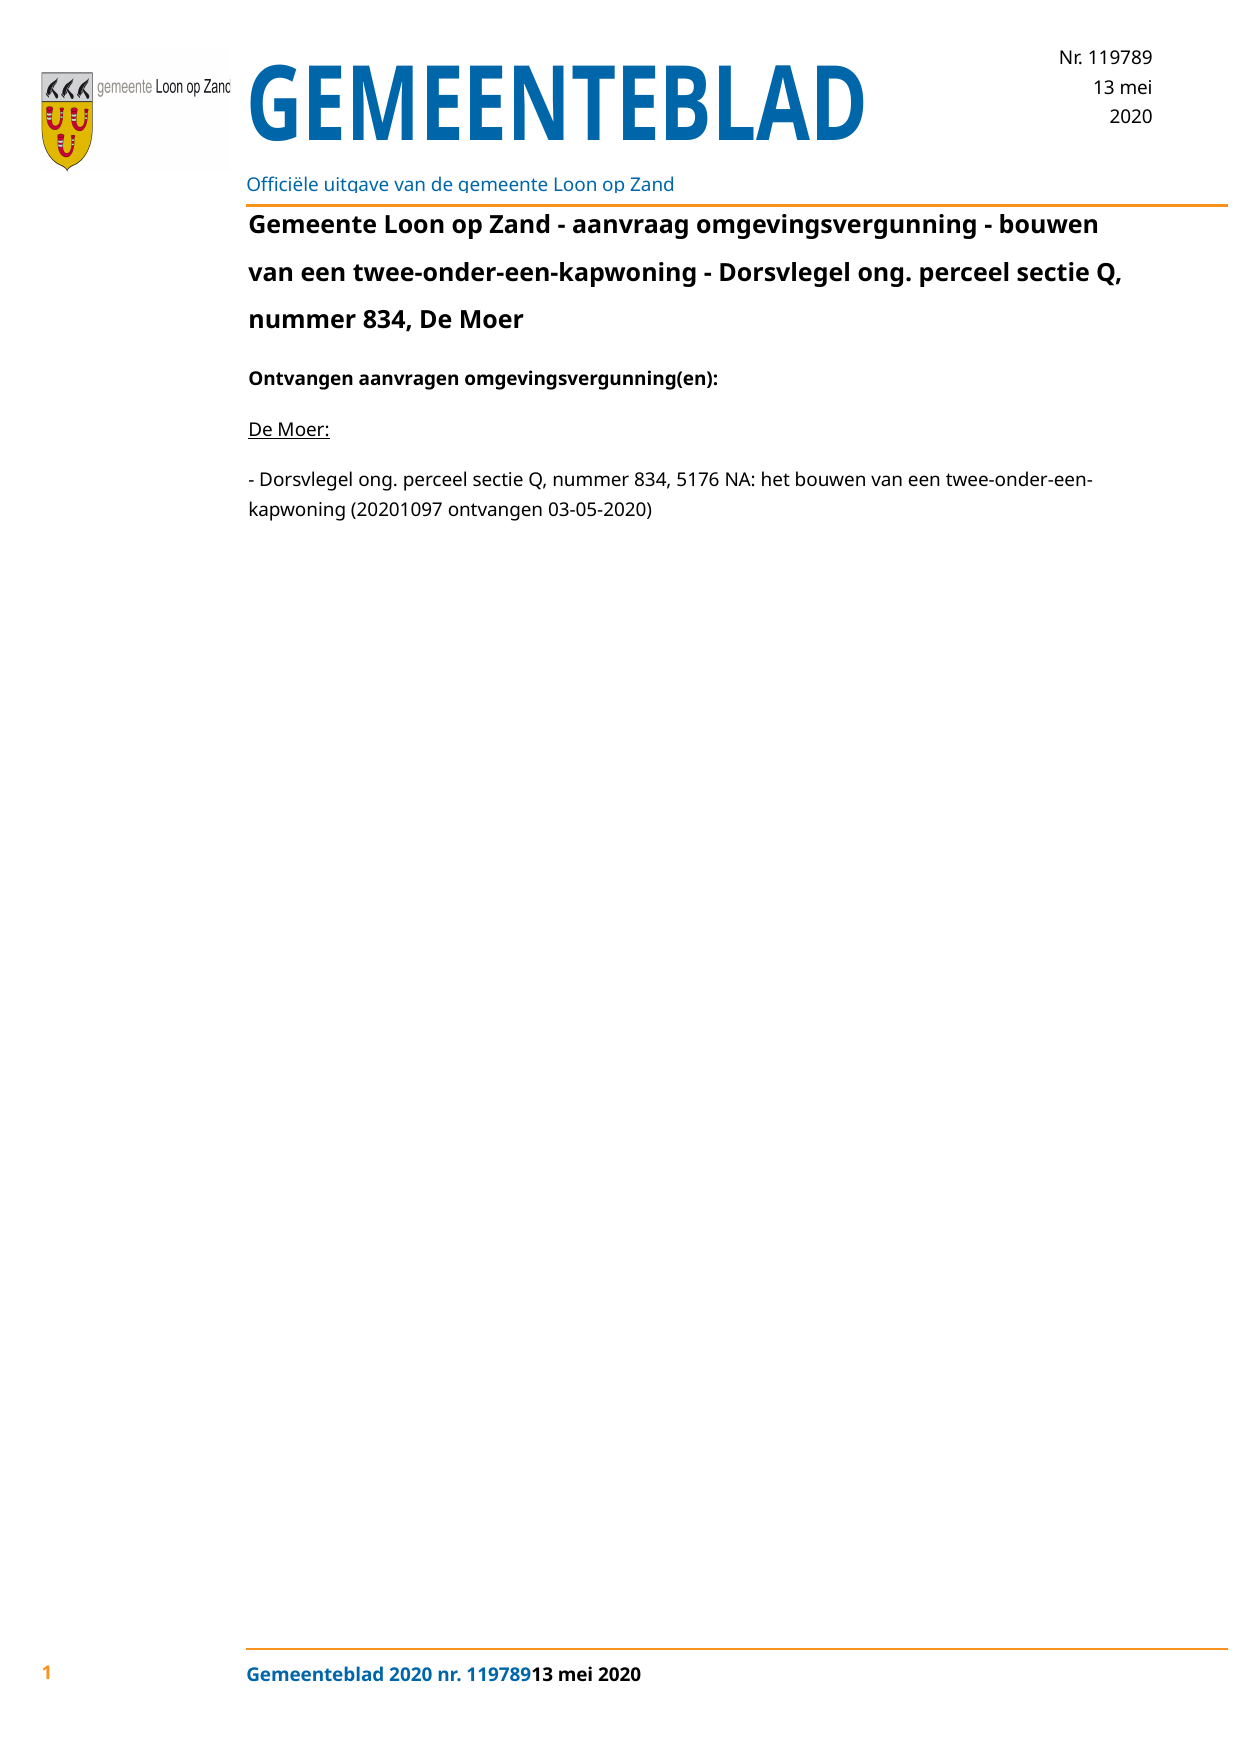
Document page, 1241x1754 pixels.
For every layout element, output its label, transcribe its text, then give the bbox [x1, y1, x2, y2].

text De Moer: [248, 416, 1152, 442]
text Gemeente Loon op Zand - aanvraag omgevingsvergunning - bouwen van een twee-onder-een-kapwoning - Dorsvlegel ong. perceel sectie Q, nummer 834, De Moer [248, 207, 1152, 336]
text - Dorsvlegel ong. perceel sectie Q, nummer 834, 5176 NA: het bouwen van een twee-onder-een-kapwoning (20201097 ontvangen 03-05-2020) [248, 466, 1152, 522]
text Ontvangen aanvragen omgevingsvergunning(en): [248, 366, 1152, 391]
picture [41, 47, 231, 172]
